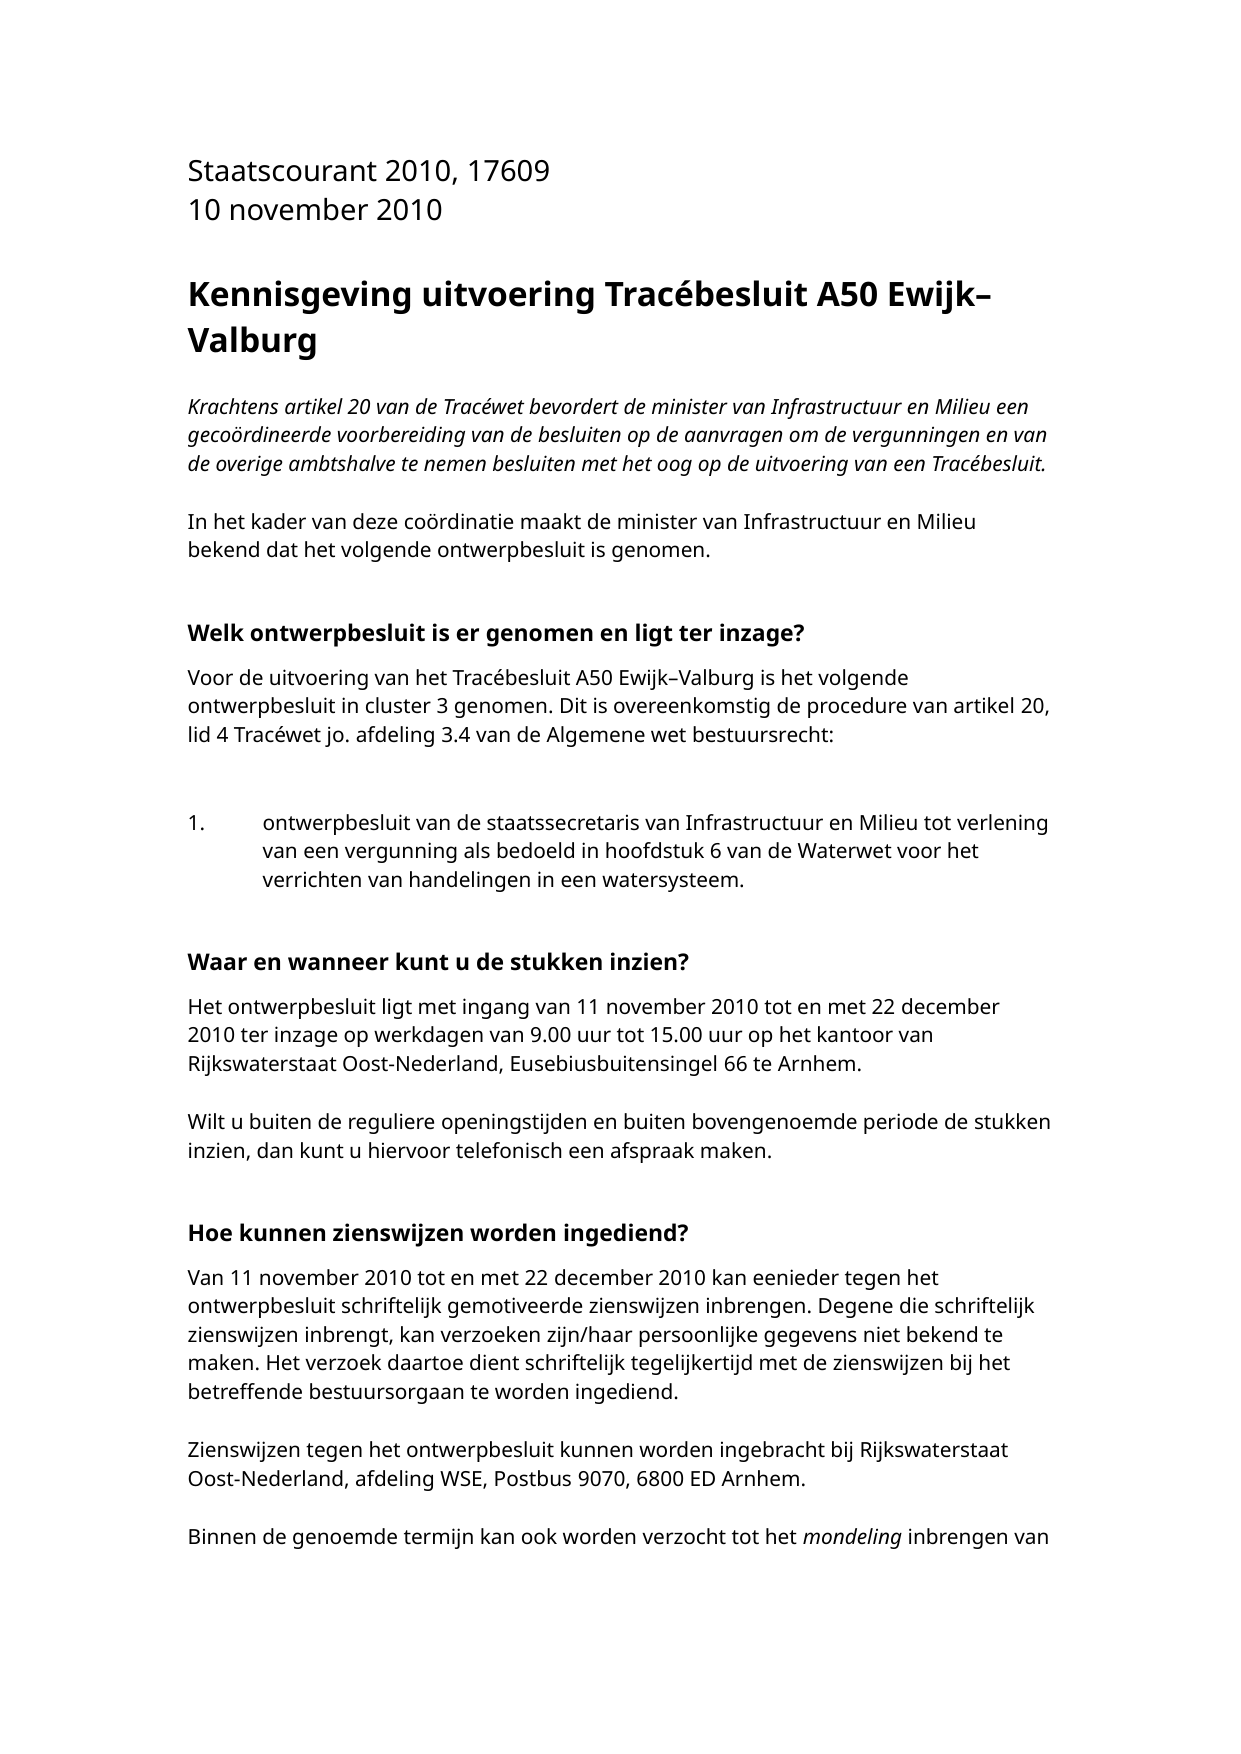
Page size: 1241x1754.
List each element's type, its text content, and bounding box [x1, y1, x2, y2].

subtitle Kennisgeving uitvoering Tracébesluit A50 Ewijk–Valburg [187, 271, 1053, 362]
subtitle Hoe kunnen zienswijzen worden ingediend? [187, 1217, 1053, 1248]
text Zienswijzen tegen het ontwerpbesluit kunnen worden ingebracht bij Rijkswaterstaat Oost-Nederland, afdeling WSE, Postbus 9070, 6800 ED Arnhem. [187, 1435, 1053, 1492]
list ontwerpbesluit van de staatssecretaris van Infrastructuur en Milieu tot verlening van een vergunning als bedoeld in hoofdstuk 6 van de Waterwet voor het verrichten van handelingen in een watersysteem. [187, 808, 1053, 893]
text Voor de uitvoering van het Tracébesluit A50 Ewijk–Valburg is het volgende ontwerpbesluit in cluster 3 genomen. Dit is overeenkomstig de procedure van artikel 20, lid 4 Tracéwet jo. afdeling 3.4 van de Algemene wet bestuursrecht: [187, 663, 1053, 748]
text Staatscourant 2010, 17609 [187, 150, 1053, 190]
text 10 november 2010 [187, 190, 1053, 229]
text Krachtens artikel 20 van de Tracéwet bevordert de minister van Infrastructuur en Milieu een gecoördineerde voorbereiding van de besluiten op de aanvragen om de vergunningen en van de overige ambtshalve te nemen besluiten met het oog op de uitvoering van een Tracébesluit. [187, 392, 1053, 477]
text In het kader van deze coördinatie maakt de minister van Infrastructuur en Milieu bekend dat het volgende ontwerpbesluit is genomen. [187, 507, 1053, 564]
subtitle Waar en wanneer kunt u de stukken inzien? [187, 946, 1053, 977]
text Wilt u buiten de reguliere openingstijden en buiten bovengenoemde periode de stukken inzien, dan kunt u hiervoor telefonisch een afspraak maken. [187, 1107, 1053, 1164]
text Van 11 november 2010 tot en met 22 december 2010 kan eenieder tegen het ontwerpbesluit schriftelijk gemotiveerde zienswijzen inbrengen. Degene die schriftelijk zienswijzen inbrengt, kan verzoeken zijn/haar persoonlijke gegevens niet bekend te maken. Het verzoek daartoe dient schriftelijk tegelijkertijd met de zienswijzen bij het betreffende bestuursorgaan te worden ingediend. [187, 1263, 1053, 1405]
subtitle Welk ontwerpbesluit is er genomen en ligt ter inzage? [187, 617, 1053, 648]
text Het ontwerpbesluit ligt met ingang van 11 november 2010 tot en met 22 december 2010 ter inzage op werkdagen van 9.00 uur tot 15.00 uur op het kantoor van Rijkswaterstaat Oost-Nederland, Eusebiusbuitensingel 66 te Arnhem. [187, 992, 1053, 1077]
text Binnen de genoemde termijn kan ook worden verzocht tot het mondeling inbrengen van [187, 1522, 1053, 1551]
